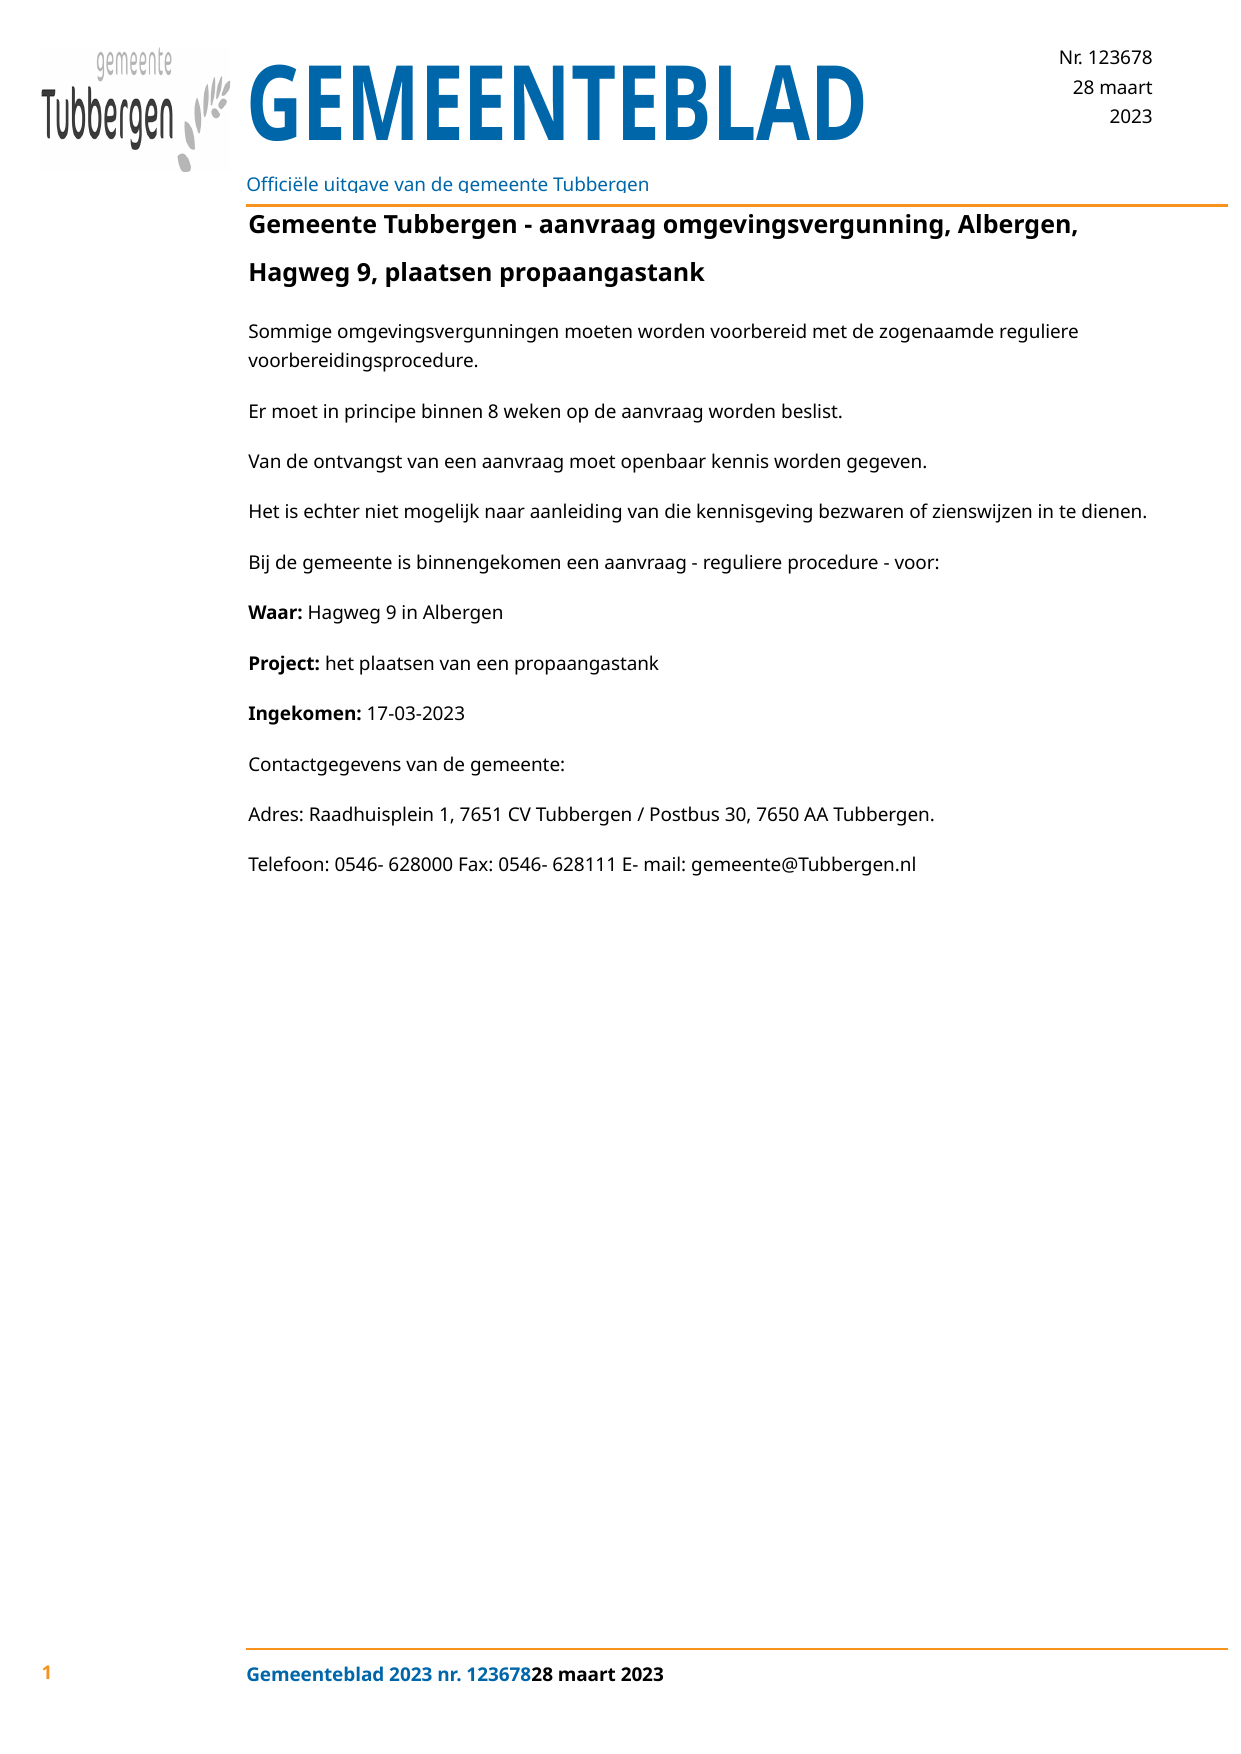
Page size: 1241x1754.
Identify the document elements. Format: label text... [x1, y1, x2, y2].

text Gemeente Tubbergen - aanvraag omgevingsvergunning, Albergen, Hagweg 9, plaatsen propaangastank [248, 207, 1152, 288]
text Ingekomen: 17-03-2023 [248, 700, 1152, 726]
text Contactgegevens van de gemeente: [248, 751, 1152, 777]
text Sommige omgevingsvergunningen moeten worden voorbereid met de zogenaamde reguliere voorbereidingsprocedure. [248, 318, 1152, 373]
picture [41, 47, 231, 172]
text Project: het plaatsen van een propaangastank [248, 650, 1152, 676]
text Adres: Raadhuisplein 1, 7651 CV Tubbergen / Postbus 30, 7650 AA Tubbergen. [248, 801, 1152, 827]
text Er moet in principe binnen 8 weken op de aanvraag worden beslist. [248, 398, 1152, 424]
text Telefoon: 0546- 628000 Fax: 0546- 628111 E- mail: gemeente@Tubbergen.nl [248, 852, 1152, 877]
text Het is echter niet mogelijk naar aanleiding van die kennisgeving bezwaren of zienswijzen in te dienen. [248, 499, 1152, 524]
text Bij de gemeente is binnengekomen een aanvraag - reguliere procedure - voor: [248, 549, 1152, 575]
text Van de ontvangst van een aanvraag moet openbaar kennis worden gegeven. [248, 448, 1152, 474]
text Waar: Hagweg 9 in Albergen [248, 599, 1152, 625]
